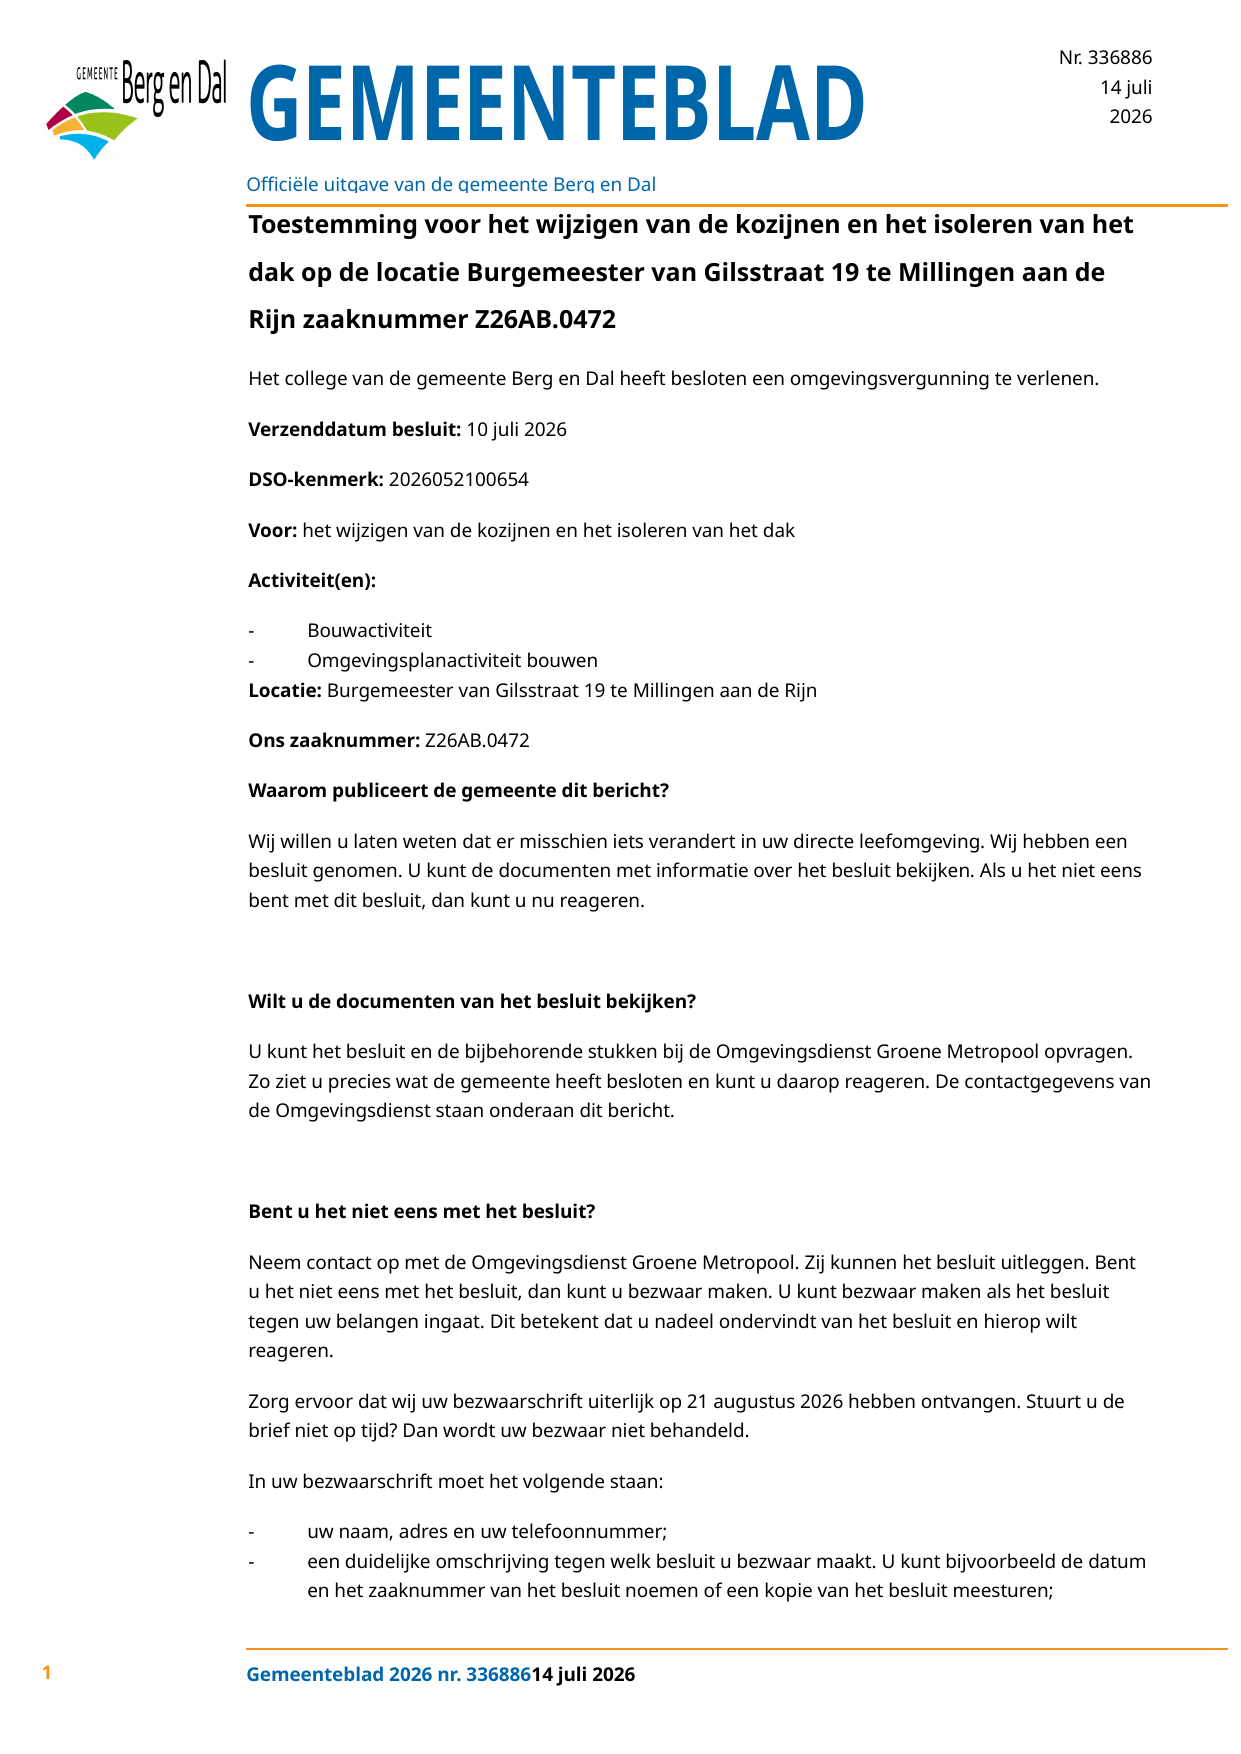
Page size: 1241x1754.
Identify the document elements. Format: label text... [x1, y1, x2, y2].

list uw naam, adres en uw telefoonnummer; [248, 1518, 1152, 1544]
text Wij willen u laten weten dat er misschien iets verandert in uw directe leefomgeving. Wij hebben een besluit genomen. U kunt de documenten met informatie over het besluit bekijken. Als u het niet eens bent met dit besluit, dan kunt u nu reageren. [248, 828, 1152, 913]
text Toestemming voor het wijzigen van de kozijnen en het isoleren van het dak op de locatie Burgemeester van Gilsstraat 19 te Millingen aan de Rijn zaaknummer Z26AB.0472 [248, 207, 1152, 336]
text In uw bezwaarschrift moet het volgende staan: [248, 1468, 1152, 1494]
list Omgevingsplanactiviteit bouwen [248, 647, 1152, 673]
text DSO-kenmerk: 2026052100654 [248, 466, 1152, 492]
text Zorg ervoor dat wij uw bezwaarschrift uiterlijk op 21 augustus 2026 hebben ontvangen. Stuurt u de brief niet op tijd? Dan wordt uw bezwaar niet behandeld. [248, 1388, 1152, 1443]
text Waarom publiceert de gemeente dit bericht? [248, 778, 1152, 803]
text Bent u het niet eens met het besluit? [248, 1198, 1152, 1224]
text Activiteit(en): [248, 567, 1152, 593]
text Het college van de gemeente Berg en Dal heeft besloten een omgevingsvergunning te verlenen. [248, 366, 1152, 391]
text Neem contact op met de Omgevingsdienst Groene Metropool. Zij kunnen het besluit uitleggen. Bent u het niet eens met het besluit, dan kunt u bezwaar maken. U kunt bezwaar maken als het besluit tegen uw belangen ingaat. Dit betekent dat u nadeel ondervindt van het besluit en hierop wilt reageren. [248, 1249, 1152, 1363]
text Verzenddatum besluit: 10 juli 2026 [248, 416, 1152, 442]
text Ons zaaknummer: Z26AB.0472 [248, 727, 1152, 753]
text U kunt het besluit en de bijbehorende stukken bij de Omgevingsdienst Groene Metropool opvragen. Zo ziet u precies wat de gemeente heeft besloten en kunt u daarop reageren. De contactgegevens van de Omgevingsdienst staan onderaan dit bericht. [248, 1038, 1152, 1123]
list Bouwactiviteit [248, 618, 1152, 643]
list een duidelijke omschrijving tegen welk besluit u bezwaar maakt. U kunt bijvoorbeeld de datum en het zaaknummer van het besluit noemen of een kopie van het besluit meesturen; [248, 1548, 1152, 1603]
picture [41, 47, 231, 172]
text Wilt u de documenten van het besluit bekijken? [248, 988, 1152, 1014]
text Voor: het wijzigen van de kozijnen en het isoleren van het dak [248, 517, 1152, 542]
text Locatie: Burgemeester van Gilsstraat 19 te Millingen aan de Rijn [248, 677, 1152, 702]
